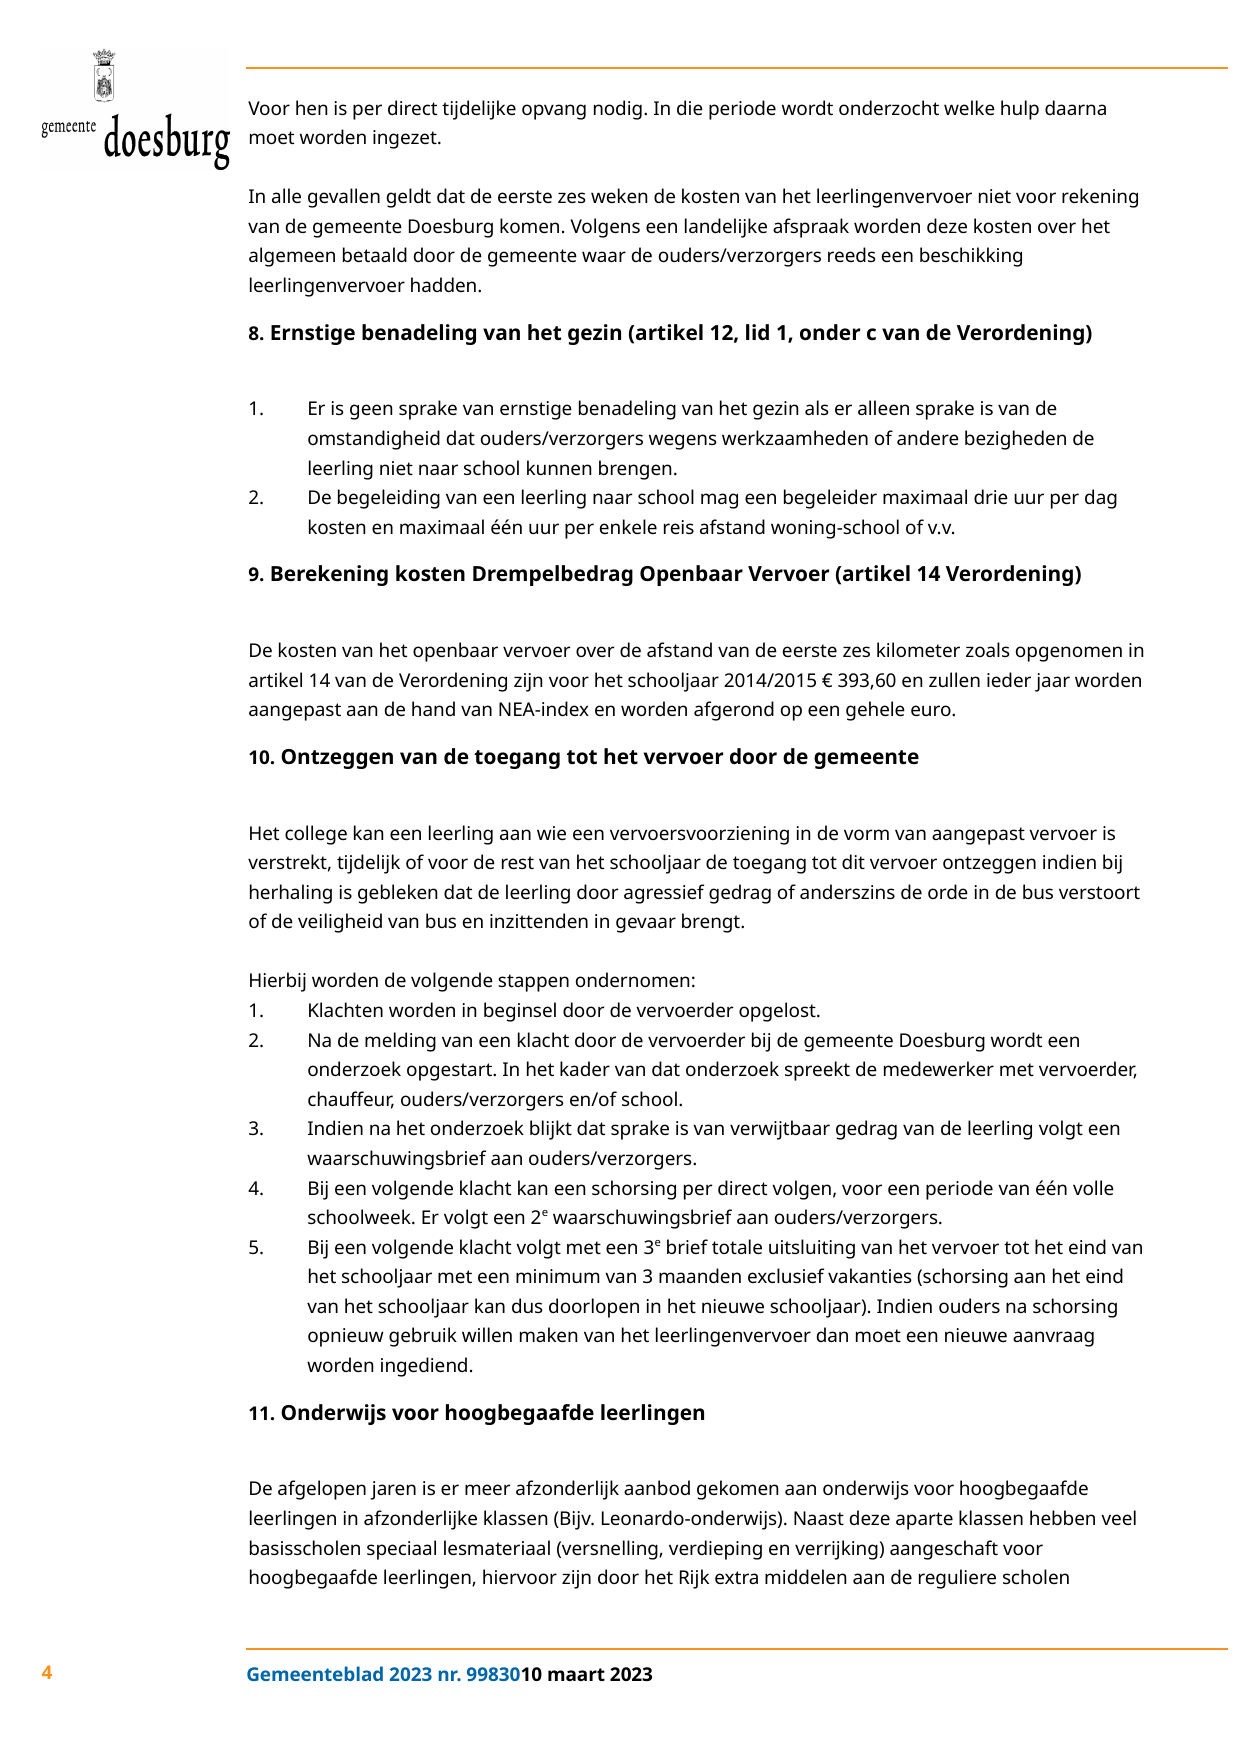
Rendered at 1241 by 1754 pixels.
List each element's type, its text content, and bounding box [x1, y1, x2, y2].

text 11. Onderwijs voor hoogbegaafde leerlingen [248, 1398, 1152, 1426]
list De begeleiding van een leerling naar school mag een begeleider maximaal drie uur per dag kosten en maximaal één uur per enkele reis afstand woning-school of v.v. [248, 484, 1152, 540]
list Na de melding van een klacht door de vervoerder bij de gemeente Doesburg wordt een onderzoek opgestart. In het kader van dat onderzoek spreekt de medewerker met vervoerder, chauffeur, ouders/verzorgers en/of school. [248, 1027, 1152, 1112]
text De kosten van het openbaar vervoer over de afstand van de eerste zes kilometer zoals opgenomen in artikel 14 van de Verordening zijn voor het schooljaar 2014/2015 € 393,60 en zullen ieder jaar worden aangepast aan de hand van NEA-index en worden afgerond op een gehele euro. [248, 637, 1152, 722]
text In alle gevallen geldt dat de eerste zes weken de kosten van het leerlingenvervoer niet voor rekening van de gemeente Doesburg komen. Volgens een landelijke afspraak worden deze kosten over het algemeen betaald door de gemeente waar de ouders/verzorgers reeds een beschikking leerlingenvervoer hadden. [248, 183, 1152, 298]
list Klachten worden in beginsel door de vervoerder opgelost. [248, 997, 1152, 1023]
picture [41, 47, 231, 172]
text 10. Ontzeggen van de toegang tot het vervoer door de gemeente [248, 742, 1152, 771]
list Bij een volgende klacht volgt met een 3e brief totale uitsluiting van het vervoer tot het eind van het schooljaar met een minimum van 3 maanden exclusief vakanties (schorsing aan het eind van het schooljaar kan dus doorlopen in het nieuwe schooljaar). Indien ouders na schorsing opnieuw gebruik willen maken van het leerlingenvervoer dan moet een nieuwe aanvraag worden ingediend. [248, 1234, 1152, 1378]
text De afgelopen jaren is er meer afzonderlijk aanbod gekomen aan onderwijs voor hoogbegaafde leerlingen in afzonderlijke klassen (Bijv. Leonardo-onderwijs). Naast deze aparte klassen hebben veel basisscholen speciaal lesmateriaal (versnelling, verdieping en verrijking) aangeschaft voor hoogbegaafde leerlingen, hiervoor zijn door het Rijk extra middelen aan de reguliere scholen [248, 1476, 1152, 1590]
text Hierbij worden de volgende stappen ondernomen: [248, 968, 1152, 993]
list Er is geen sprake van ernstige benadeling van het gezin als er alleen sprake is van de omstandigheid dat ouders/verzorgers wegens werkzaamheden of andere bezigheden de leerling niet naar school kunnen brengen. [248, 396, 1152, 481]
list Indien na het onderzoek blijkt dat sprake is van verwijtbaar gedrag van de leerling volgt een waarschuwingsbrief aan ouders/verzorgers. [248, 1116, 1152, 1171]
text 9. Berekening kosten Drempelbedrag Openbaar Vervoer (artikel 14 Verordening) [248, 559, 1152, 588]
text Voor hen is per direct tijdelijke opvang nodig. In die periode wordt onderzocht welke hulp daarna moet worden ingezet. [248, 95, 1152, 150]
list Bij een volgende klacht kan een schorsing per direct volgen, voor een periode van één volle schoolweek. Er volgt een 2e waarschuwingsbrief aan ouders/verzorgers. [248, 1175, 1152, 1230]
text 8. Ernstige benadeling van het gezin (artikel 12, lid 1, onder c van de Verordening) [248, 318, 1152, 346]
text Het college kan een leerling aan wie een vervoersvoorziening in de vorm van aangepast vervoer is verstrekt, tijdelijk of voor de rest van het schooljaar de toegang tot dit vervoer ontzeggen indien bij herhaling is gebleken dat de leerling door agressief gedrag of anderszins de orde in de bus verstoort of de veiligheid van bus en inzittenden in gevaar brengt. [248, 820, 1152, 934]
